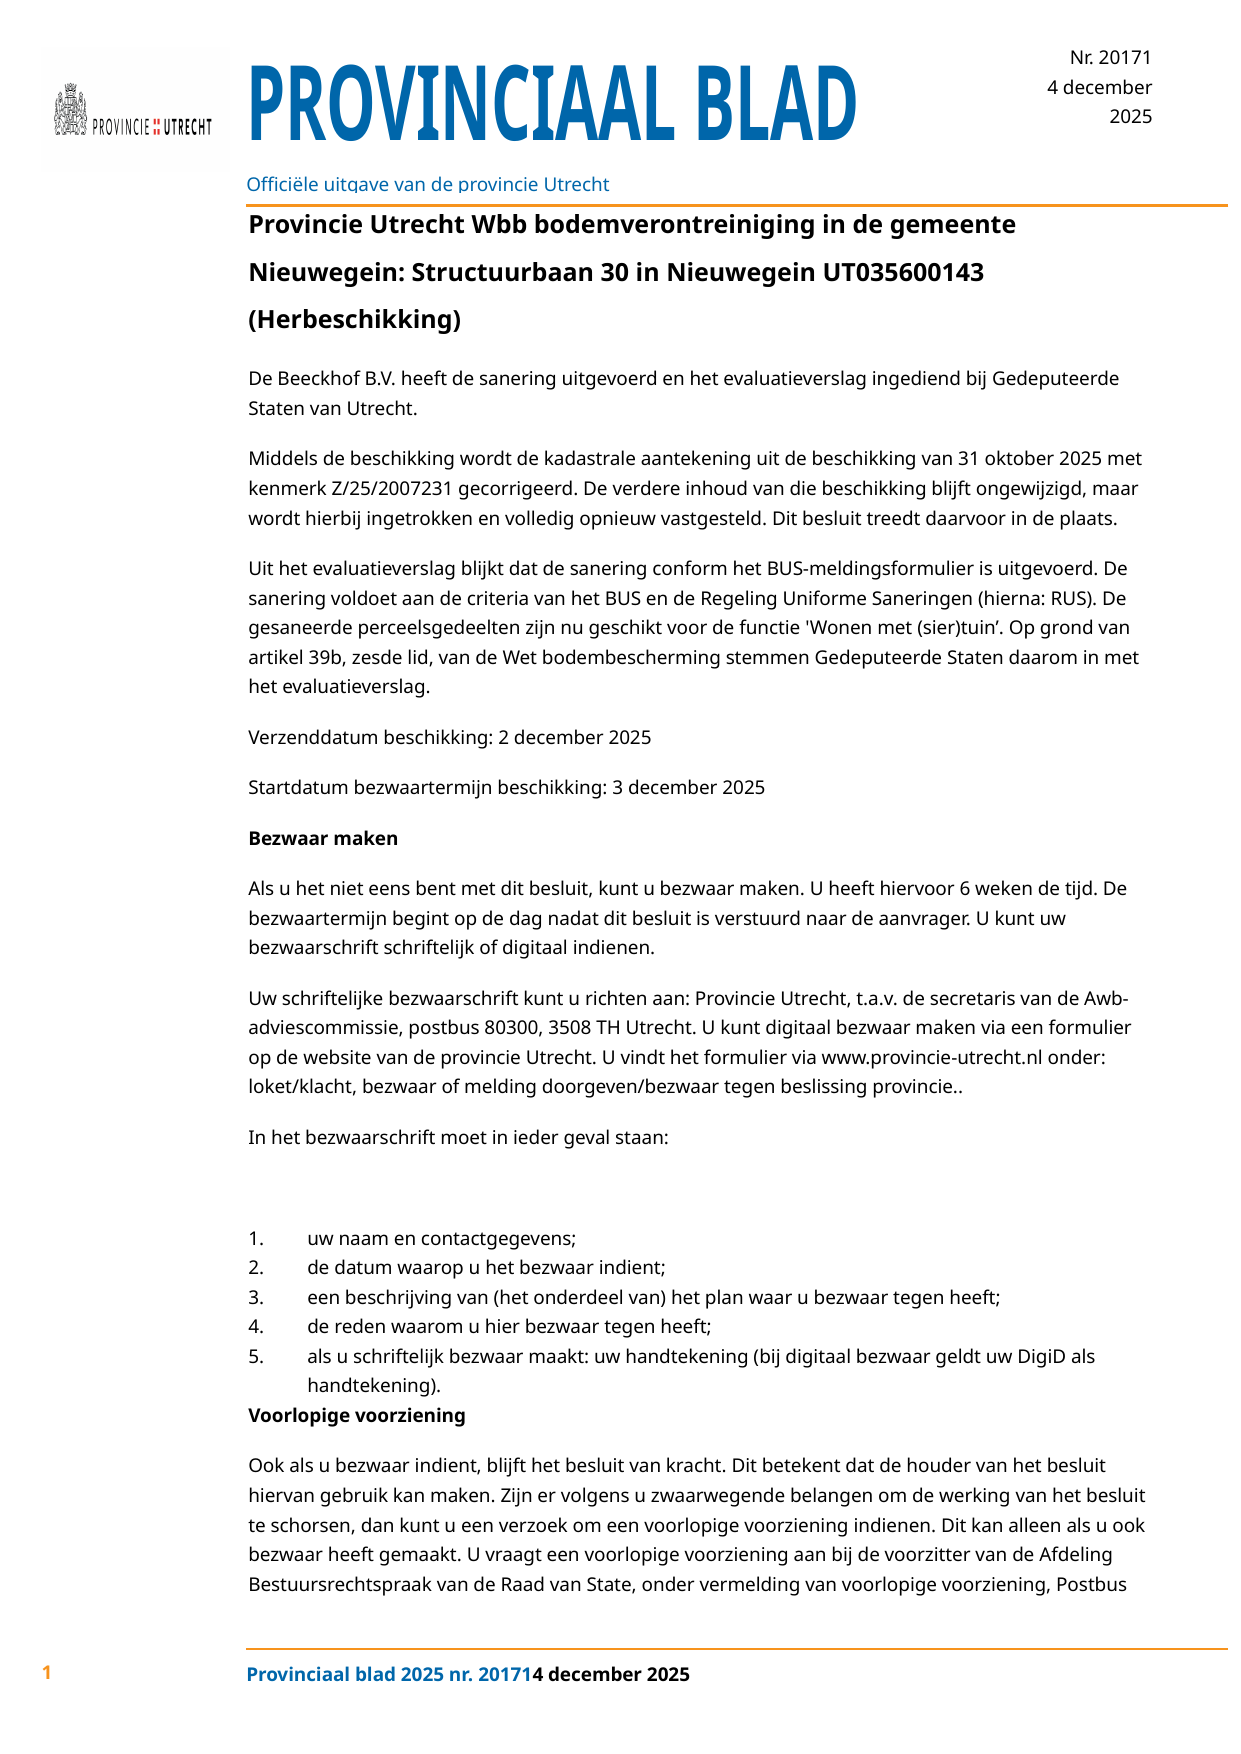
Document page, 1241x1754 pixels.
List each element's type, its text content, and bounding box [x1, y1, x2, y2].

text Uit het evaluatieverslag blijkt dat de sanering conform het BUS-meldingsformulier is uitgevoerd. De sanering voldoet aan de criteria van het BUS en de Regeling Uniforme Saneringen (hierna: RUS). De gesaneerde perceelsgedeelten zijn nu geschikt voor de functie 'Wonen met (sier)tuin’. Op grond van artikel 39b, zesde lid, van de Wet bodembescherming stemmen Gedeputeerde Staten daarom in met het evaluatieverslag. [248, 555, 1152, 699]
list de reden waarom u hier bezwaar tegen heeft; [248, 1313, 1152, 1339]
text Startdatum bezwaartermijn beschikking: 3 december 2025 [248, 774, 1152, 800]
text Verzenddatum beschikking: 2 december 2025 [248, 724, 1152, 749]
text De Beeckhof B.V. heeft de sanering uitgevoerd en het evaluatieverslag ingediend bij Gedeputeerde Staten van Utrecht. [248, 366, 1152, 421]
text Als u het niet eens bent met dit besluit, kunt u bezwaar maken. U heeft hiervoor 6 weken de tijd. De bezwaartermijn begint op de dag nadat dit besluit is verstuurd naar de aanvrager. U kunt uw bezwaarschrift schriftelijk of digitaal indienen. [248, 875, 1152, 960]
text Middels de beschikking wordt de kadastrale aantekening uit de beschikking van 31 oktober 2025 met kenmerk Z/25/2007231 gecorrigeerd. De verdere inhoud van die beschikking blijft ongewijzigd, maar wordt hierbij ingetrokken en volledig opnieuw vastgesteld. Dit besluit treedt daarvoor in de plaats. [248, 446, 1152, 530]
picture [41, 47, 231, 172]
text In het bezwaarschrift moet in ieder geval staan: [248, 1124, 1152, 1149]
list als u schriftelijk bezwaar maakt: uw handtekening (bij digitaal bezwaar geldt uw DigiD als handtekening). [248, 1343, 1152, 1398]
text Uw schriftelijke bezwaarschrift kunt u richten aan: Provincie Utrecht, t.a.v. de secretaris van de Awb-adviescommissie, postbus 80300, 3508 TH Utrecht. U kunt digitaal bezwaar maken via een formulier op de website van de provincie Utrecht. U vindt het formulier via www.provincie-utrecht.nl onder: loket/klacht, bezwaar of melding doorgeven/bezwaar tegen beslissing provincie.. [248, 985, 1152, 1099]
list de datum waarop u het bezwaar indient; [248, 1254, 1152, 1280]
text Ook als u bezwaar indient, blijft het besluit van kracht. Dit betekent dat de houder van het besluit hiervan gebruik kan maken. Zijn er volgens u zwaarwegende belangen om de werking van het besluit te schorsen, dan kunt u een verzoek om een voorlopige voorziening indienen. Dit kan alleen als u ook bezwaar heeft gemaakt. U vraagt een voorlopige voorziening aan bij de voorzitter van de Afdeling Bestuursrechtspraak van de Raad van State, onder vermelding van voorlopige voorziening, Postbus [248, 1453, 1152, 1597]
text Bezwaar maken [248, 825, 1152, 850]
text Provincie Utrecht Wbb bodemverontreiniging in de gemeente Nieuwegein: Structuurbaan 30 in Nieuwegein UT035600143 (Herbeschikking) [248, 207, 1152, 336]
list een beschrijving van (het onderdeel van) het plan waar u bezwaar tegen heeft; [248, 1284, 1152, 1309]
list uw naam en contactgegevens; [248, 1225, 1152, 1250]
text Voorlopige voorziening [248, 1402, 1152, 1428]
